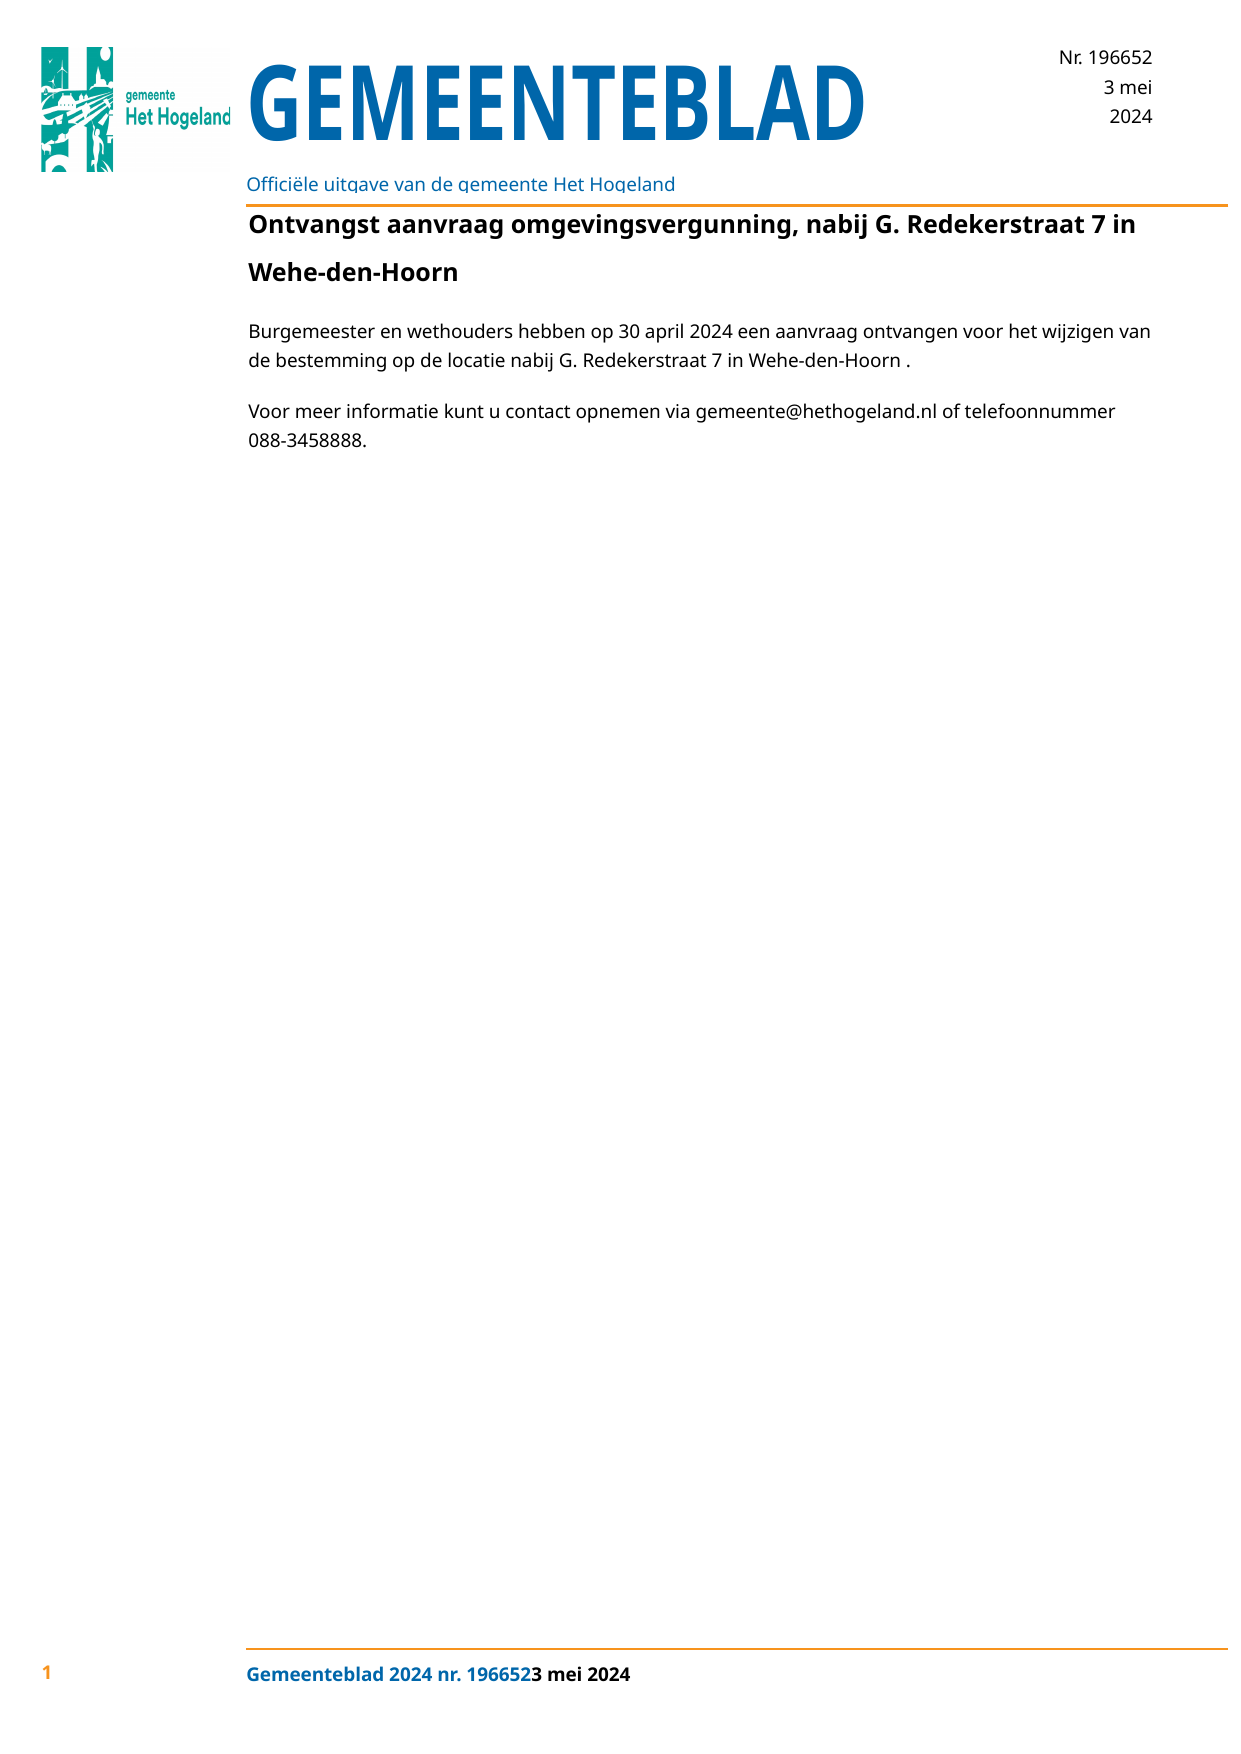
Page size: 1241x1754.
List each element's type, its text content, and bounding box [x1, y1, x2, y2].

text Voor meer informatie kunt u contact opnemen via gemeente@hethogeland.nl of telefoonnummer 088-3458888. [248, 398, 1152, 453]
text Ontvangst aanvraag omgevingsvergunning, nabij G. Redekerstraat 7 in Wehe-den-Hoorn [248, 207, 1152, 288]
text Burgemeester en wethouders hebben op 30 april 2024 een aanvraag ontvangen voor het wijzigen van de bestemming op de locatie nabij G. Redekerstraat 7 in Wehe-den-Hoorn . [248, 318, 1152, 373]
picture [41, 47, 231, 172]
